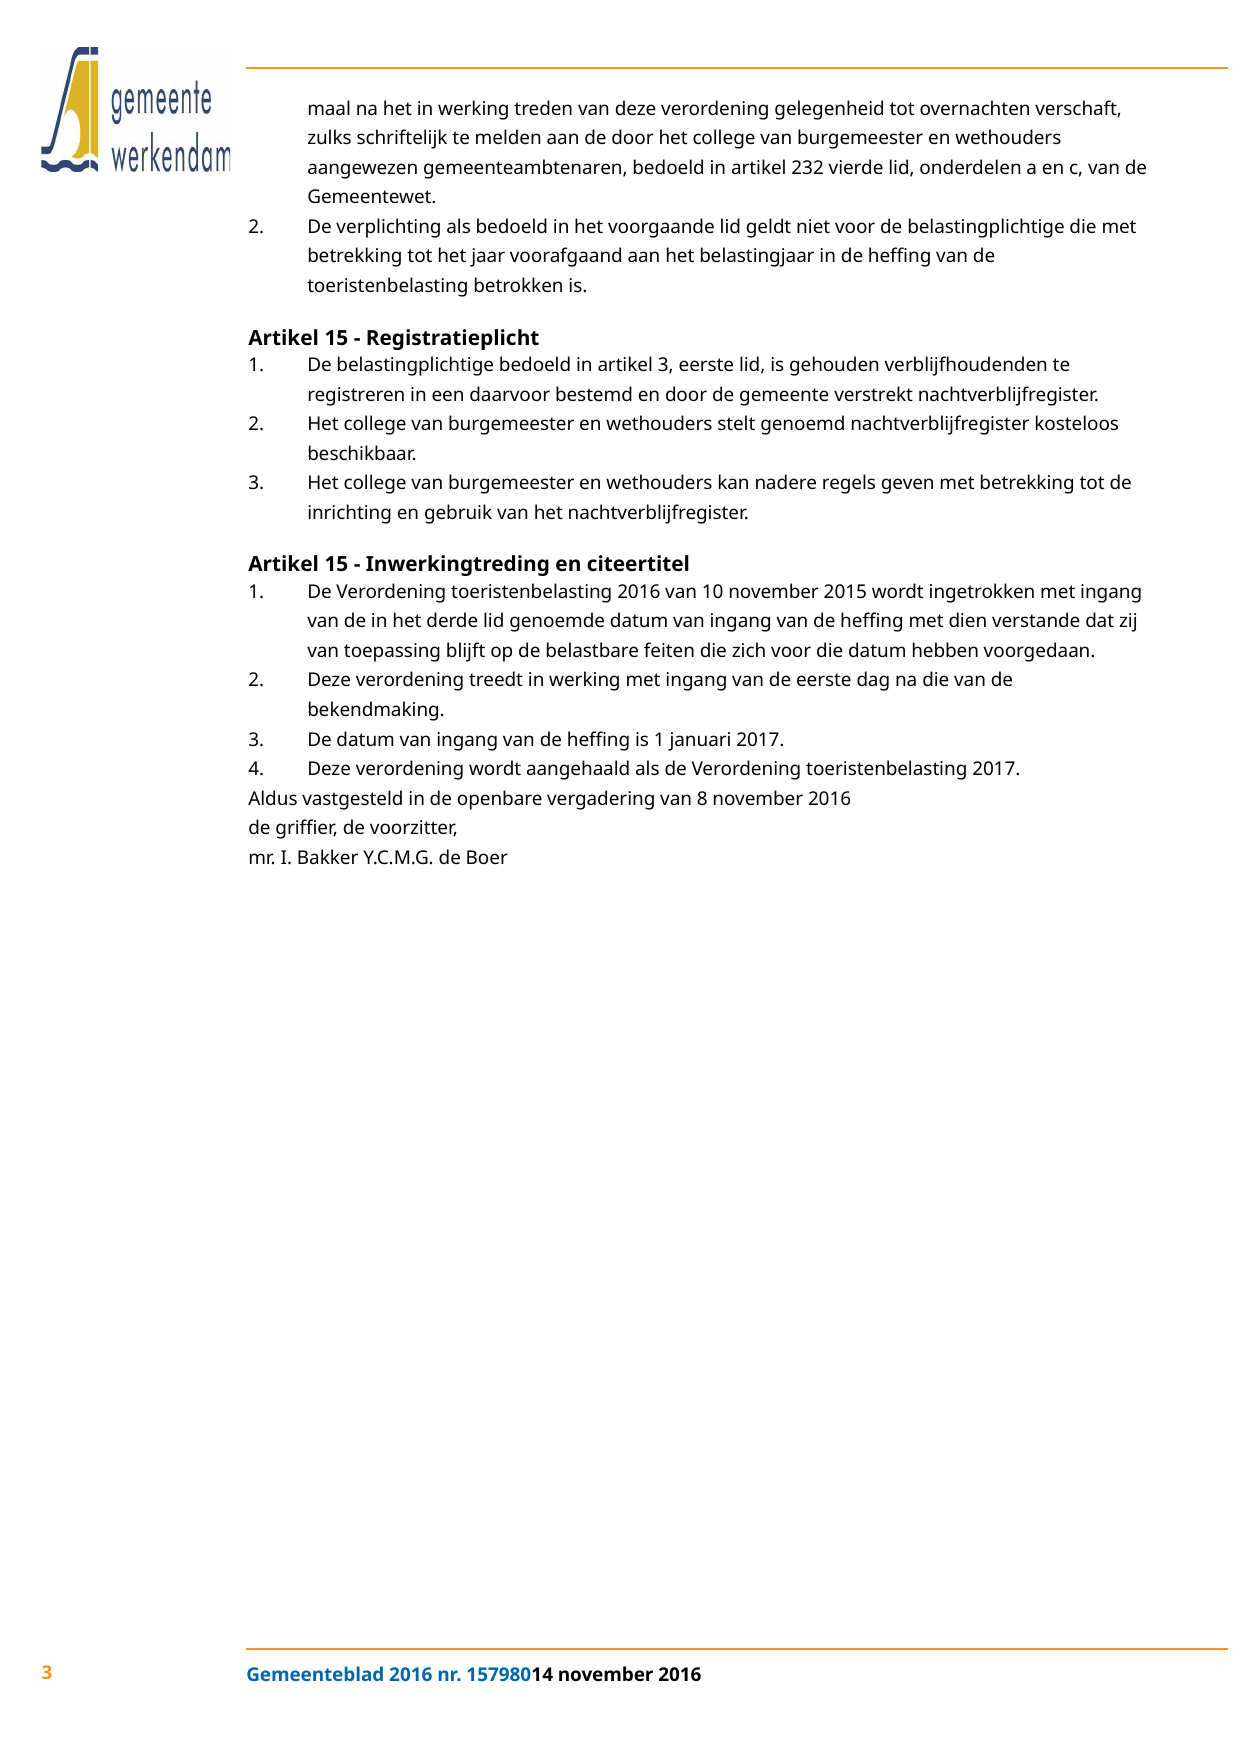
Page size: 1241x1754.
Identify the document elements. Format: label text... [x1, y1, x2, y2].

text Artikel 15 - Inwerkingtreding en citeertitel [248, 549, 1152, 578]
list De Verordening toeristenbelasting 2016 van 10 november 2015 wordt ingetrokken met ingang van de in het derde lid genoemde datum van ingang van de heffing met dien verstande dat zij van toepassing blijft op de belastbare feiten die zich voor die datum hebben voorgedaan. [248, 578, 1152, 663]
list De verplichting als bedoeld in het voorgaande lid geldt niet voor de belastingplichtige die met betrekking tot het jaar voorafgaand aan het belastingjaar in de heffing van de toeristenbelasting betrokken is. [248, 213, 1152, 298]
text Aldus vastgesteld in de openbare vergadering van 8 november 2016 [248, 785, 1152, 811]
text mr. I. Bakker Y.C.M.G. de Boer [248, 844, 1152, 870]
list Deze verordening wordt aangehaald als de Verordening toeristenbelasting 2017. [248, 755, 1152, 781]
text de griffier, de voorzitter, [248, 814, 1152, 840]
list Deze verordening treedt in werking met ingang van de eerste dag na die van de bekendmaking. [248, 667, 1152, 722]
list Het college van burgemeester en wethouders kan nadere regels geven met betrekking tot de inrichting en gebruik van het nachtverblijfregister. [248, 469, 1152, 525]
list maal na het in werking treden van deze verordening gelegenheid tot overnachten verschaft, zulks schriftelijk te melden aan de door het college van burgemeester en wethouders aangewezen gemeenteambtenaren, bedoeld in artikel 232 vierde lid, onderdelen a en c, van de Gemeentewet. [248, 95, 1152, 209]
list De datum van ingang van de heffing is 1 januari 2017. [248, 726, 1152, 752]
list Het college van burgemeester en wethouders stelt genoemd nachtverblijfregister kosteloos beschikbaar. [248, 410, 1152, 466]
list De belastingplichtige bedoeld in artikel 3, eerste lid, is gehouden verblijfhoudenden te registreren in een daarvoor bestemd en door de gemeente verstrekt nachtverblijfregister. [248, 351, 1152, 406]
picture [41, 47, 231, 172]
text Artikel 15 - Registratieplicht [248, 323, 1152, 351]
